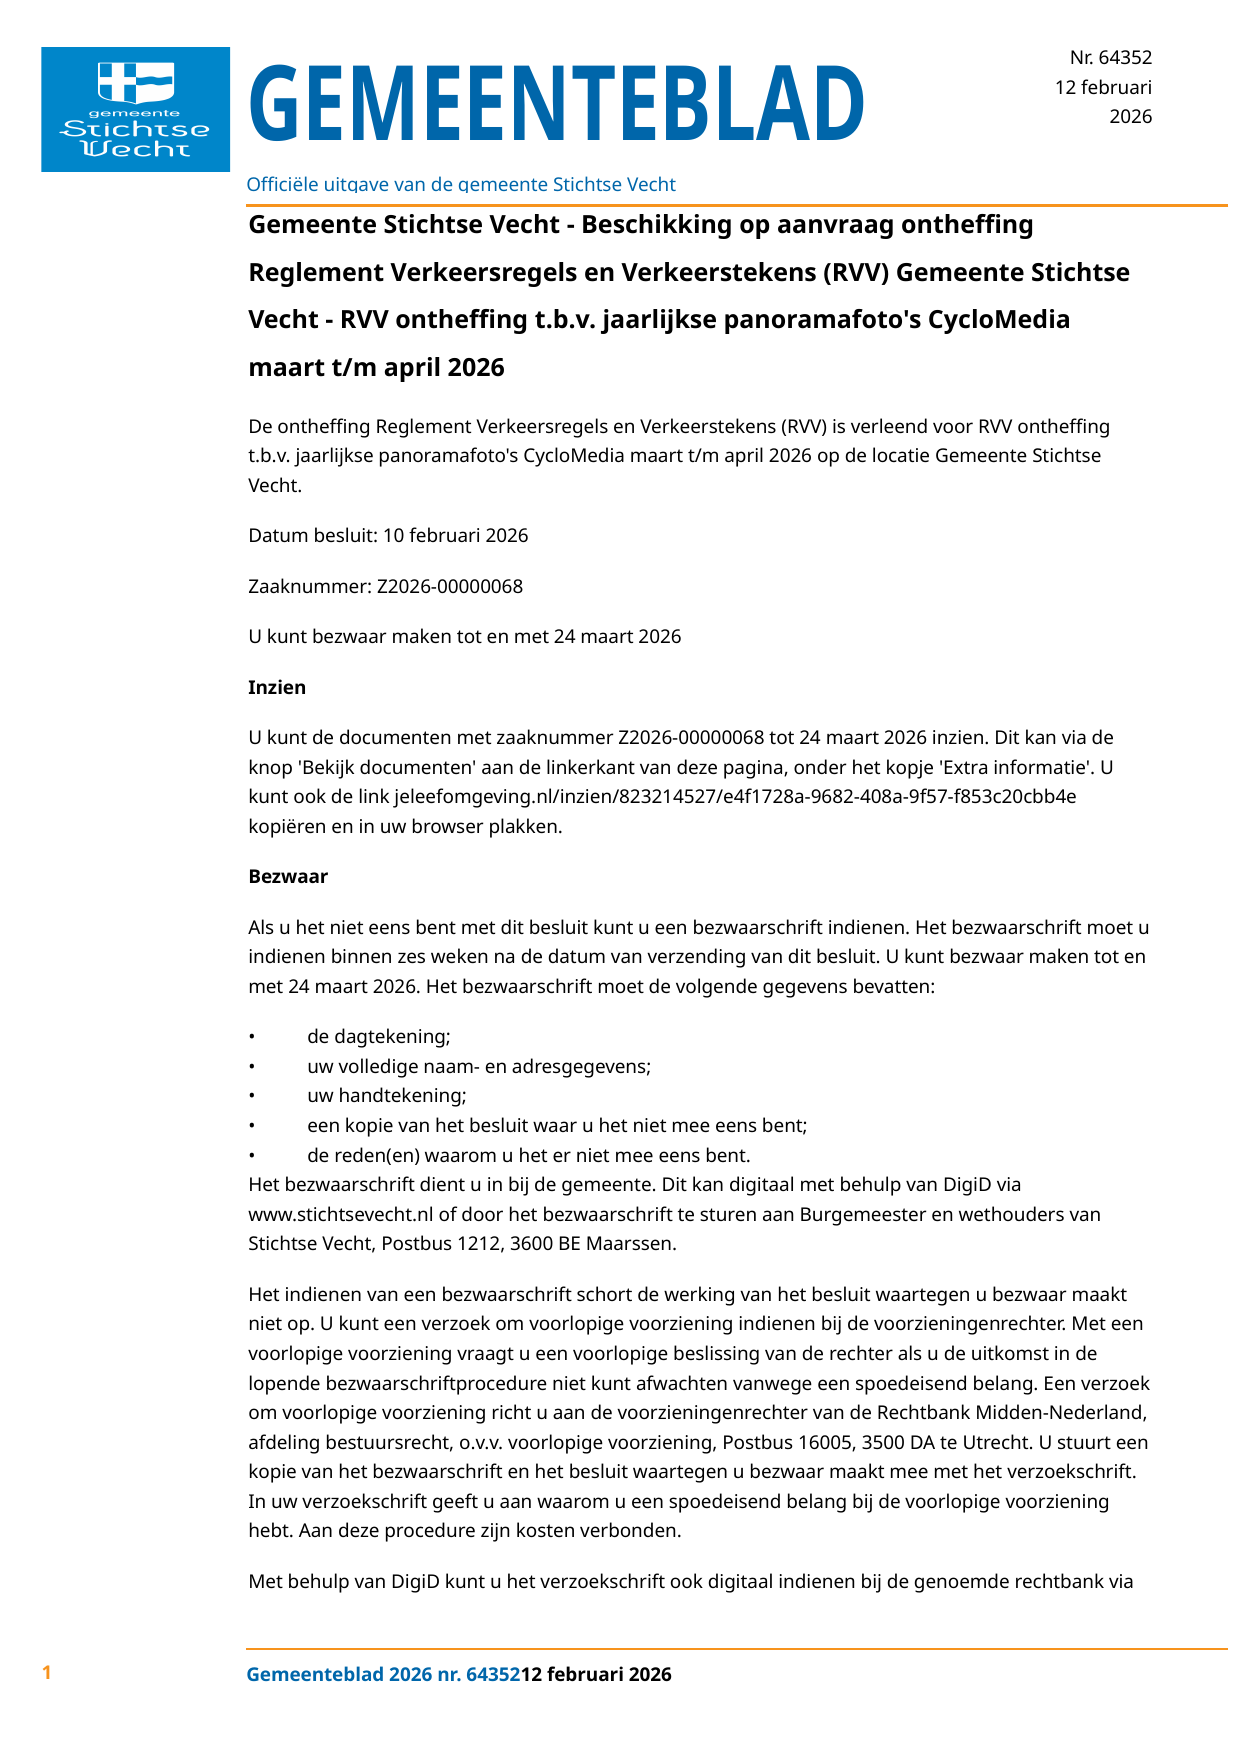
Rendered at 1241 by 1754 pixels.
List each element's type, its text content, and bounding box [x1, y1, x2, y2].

list de reden(en) waarom u het er niet mee eens bent. [248, 1142, 1152, 1168]
text De ontheffing Reglement Verkeersregels en Verkeerstekens (RVV) is verleend voor RVV ontheffing t.b.v. jaarlijkse panoramafoto's CycloMedia maart t/m april 2026 op de locatie Gemeente Stichtse Vecht. [248, 413, 1152, 498]
text Het bezwaarschrift dient u in bij de gemeente. Dit kan digitaal met behulp van DigiD via www.stichtsevecht.nl of door het bezwaarschrift te sturen aan Burgemeester en wethouders van Stichtse Vecht, Postbus 1212, 3600 BE Maarssen. [248, 1171, 1152, 1256]
list uw volledige naam- en adresgegevens; [248, 1053, 1152, 1079]
text Bezwaar [248, 863, 1152, 889]
text Datum besluit: 10 februari 2026 [248, 523, 1152, 548]
text Met behulp van DigiD kunt u het verzoekschrift ook digitaal indienen bij de genoemde rechtbank via [248, 1568, 1152, 1594]
text Gemeente Stichtse Vecht - Beschikking op aanvraag ontheffing Reglement Verkeersregels en Verkeerstekens (RVV) Gemeente Stichtse Vecht - RVV ontheffing t.b.v. jaarlijkse panoramafoto's CycloMedia maart t/m april 2026 [248, 207, 1152, 384]
text Zaaknummer: Z2026-00000068 [248, 573, 1152, 599]
text Als u het niet eens bent met dit besluit kunt u een bezwaarschrift indienen. Het bezwaarschrift moet u indienen binnen zes weken na de datum van verzending van dit besluit. U kunt bezwaar maken tot en met 24 maart 2026. Het bezwaarschrift moet de volgende gegevens bevatten: [248, 914, 1152, 999]
text U kunt bezwaar maken tot en met 24 maart 2026 [248, 623, 1152, 649]
text Inzien [248, 674, 1152, 700]
picture [99, 63, 135, 101]
picture [137, 63, 174, 103]
text U kunt de documenten met zaaknummer Z2026-00000068 tot 24 maart 2026 inzien. Dit kan via de knop 'Bekijk documenten' aan de linkerkant van deze pagina, onder het kopje 'Extra informatie'. U kunt ook de link jeleefomgeving.nl/inzien/823214527/e4f1728a-9682-408a-9f57-f853c20cbb4e kopiëren en in uw browser plakken. [248, 724, 1152, 839]
text Het indienen van een bezwaarschrift schort de werking van het besluit waartegen u bezwaar maakt niet op. U kunt een verzoek om voorlopige voorziening indienen bij de voorzieningenrechter. Met een voorlopige voorziening vraagt u een voorlopige beslissing van de rechter als u de uitkomst in de lopende bezwaarschriftprocedure niet kunt afwachten vanwege een spoedeisend belang. Een verzoek om voorlopige voorziening richt u aan de voorzieningenrechter van de Rechtbank Midden-Nederland, afdeling bestuursrecht, o.v.v. voorlopige voorziening, Postbus 16005, 3500 DA te Utrecht. U stuurt een kopie van het bezwaarschrift en het besluit waartegen u bezwaar maakt mee met het verzoekschrift. In uw verzoekschrift geeft u aan waarom u een spoedeisend belang bij de voorlopige voorziening hebt. Aan deze procedure zijn kosten verbonden. [248, 1281, 1152, 1543]
list de dagtekening; [248, 1023, 1152, 1049]
list uw handtekening; [248, 1083, 1152, 1108]
list een kopie van het besluit waar u het niet mee eens bent; [248, 1112, 1152, 1138]
